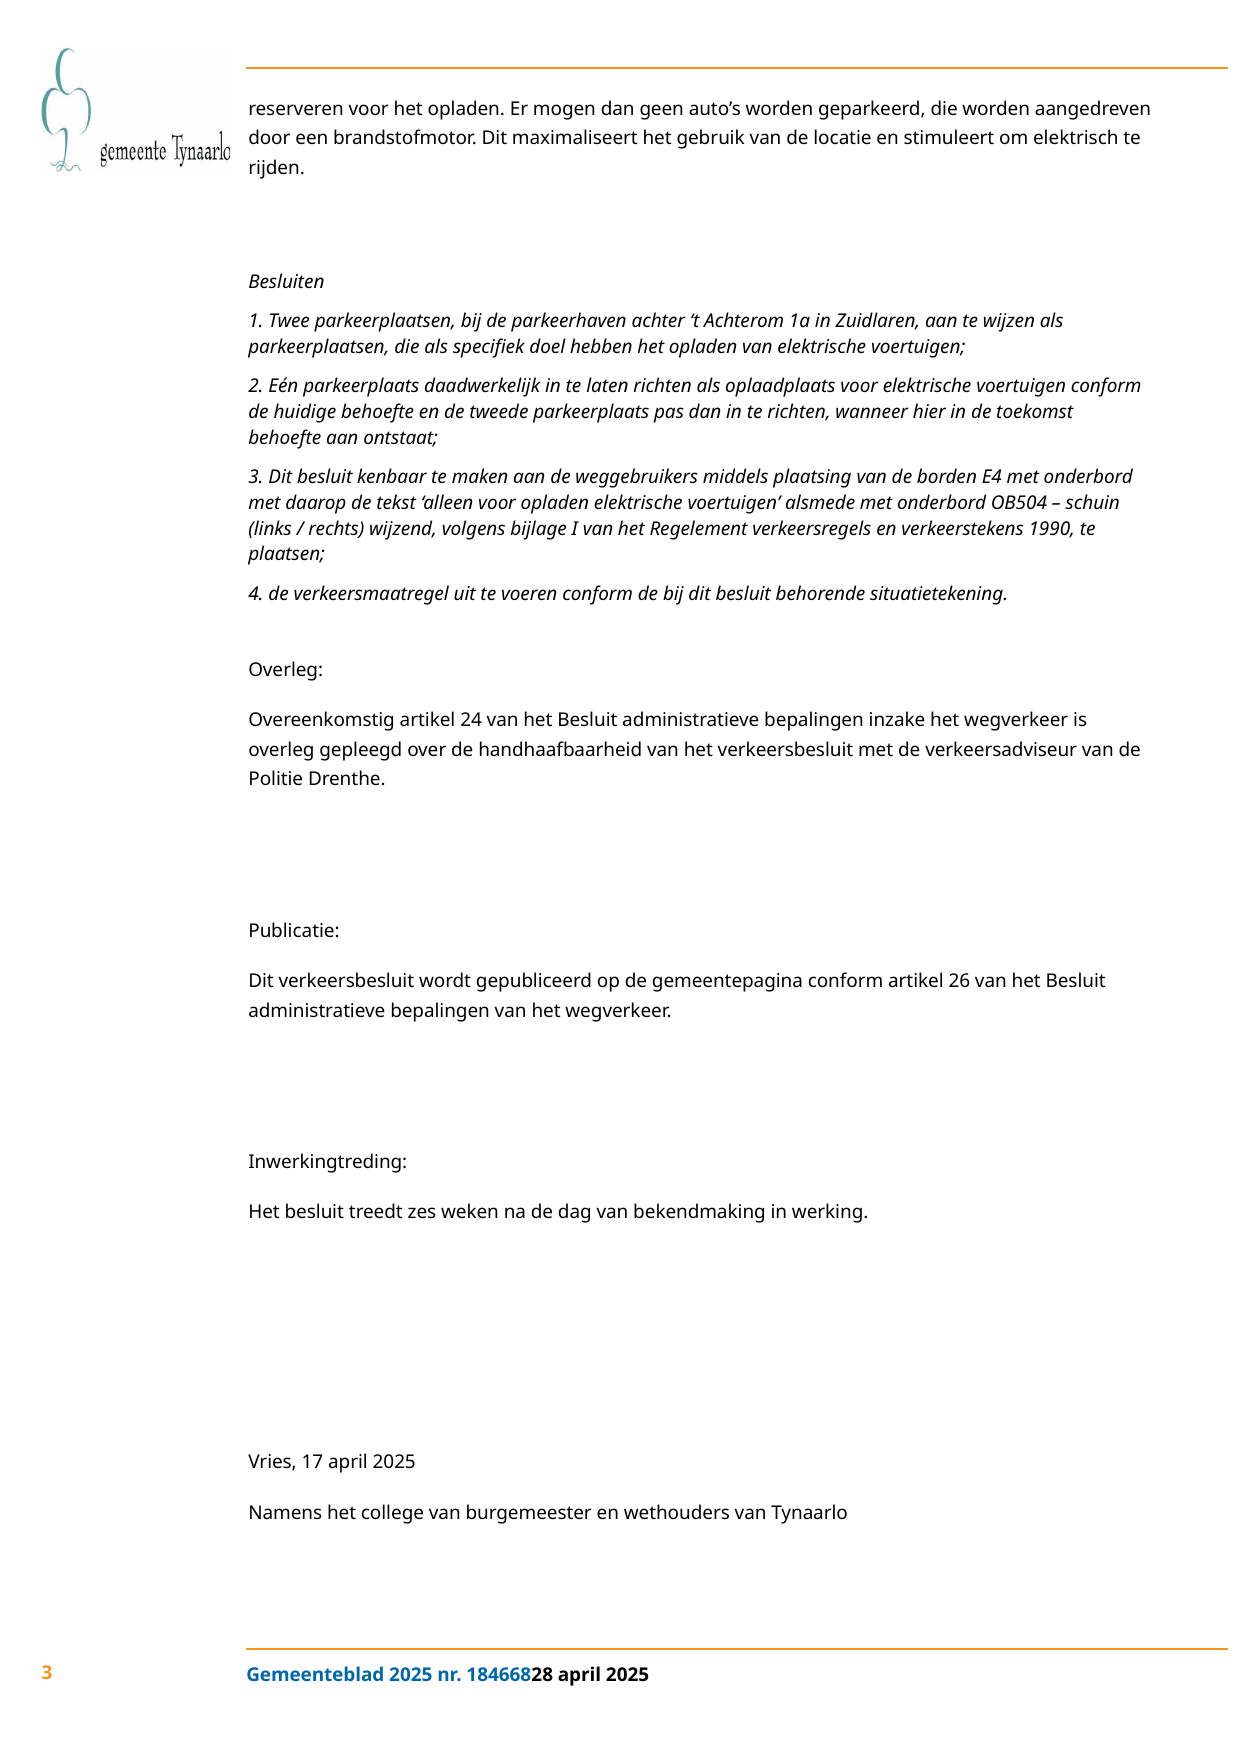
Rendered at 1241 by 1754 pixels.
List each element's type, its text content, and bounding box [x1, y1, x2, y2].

picture [41, 47, 231, 172]
text Inwerkingtreding: [248, 1148, 1152, 1174]
text Vries, 17 april 2025 [248, 1448, 1152, 1474]
text Overeenkomstig artikel 24 van het Besluit administratieve bepalingen inzake het wegverkeer is overleg gepleegd over de handhaafbaarheid van het verkeersbesluit met de verkeersadviseur van de Politie Drenthe. [248, 706, 1152, 791]
text Het besluit treedt zes weken na de dag van bekendmaking in werking. [248, 1198, 1152, 1224]
text 2. Eén parkeerplaats daadwerkelijk in te laten richten als oplaadplaats voor elektrische voertuigen conform de huidige behoefte en de tweede parkeerplaats pas dan in te richten, wanneer hier in de toekomst behoefte aan ontstaat; [248, 373, 1152, 450]
text 4. de verkeersmaatregel uit te voeren conform de bij dit besluit behorende situatietekening. [248, 580, 1152, 606]
text Publicatie: [248, 917, 1152, 942]
text Dit verkeersbesluit wordt gepubliceerd op de gemeentepagina conform artikel 26 van het Besluit administratieve bepalingen van het wegverkeer. [248, 967, 1152, 1022]
text 3. Dit besluit kenbaar te maken aan de weggebruikers middels plaatsing van de borden E4 met onderbord met daarop de tekst ‘alleen voor opladen elektrische voertuigen’ alsmede met onderbord OB504 – schuin (links / rechts) wijzend, volgens bijlage I van het Regelement verkeersregels en verkeerstekens 1990, te plaatsen; [248, 463, 1152, 566]
text Overleg: [248, 656, 1152, 682]
text reserveren voor het opladen. Er mogen dan geen auto’s worden geparkeerd, die worden aangedreven door een brandstofmotor. Dit maximaliseert het gebruik van de locatie en stimuleert om elektrisch te rijden. [248, 95, 1152, 180]
text Besluiten [248, 268, 1152, 294]
text Namens het college van burgemeester en wethouders van Tynaarlo [248, 1499, 1152, 1525]
text 1. Twee parkeerplaatsen, bij de parkeerhaven achter ‘t Achterom 1a in Zuidlaren, aan te wijzen als parkeerplaatsen, die als specifiek doel hebben het opladen van elektrische voertuigen; [248, 308, 1152, 359]
